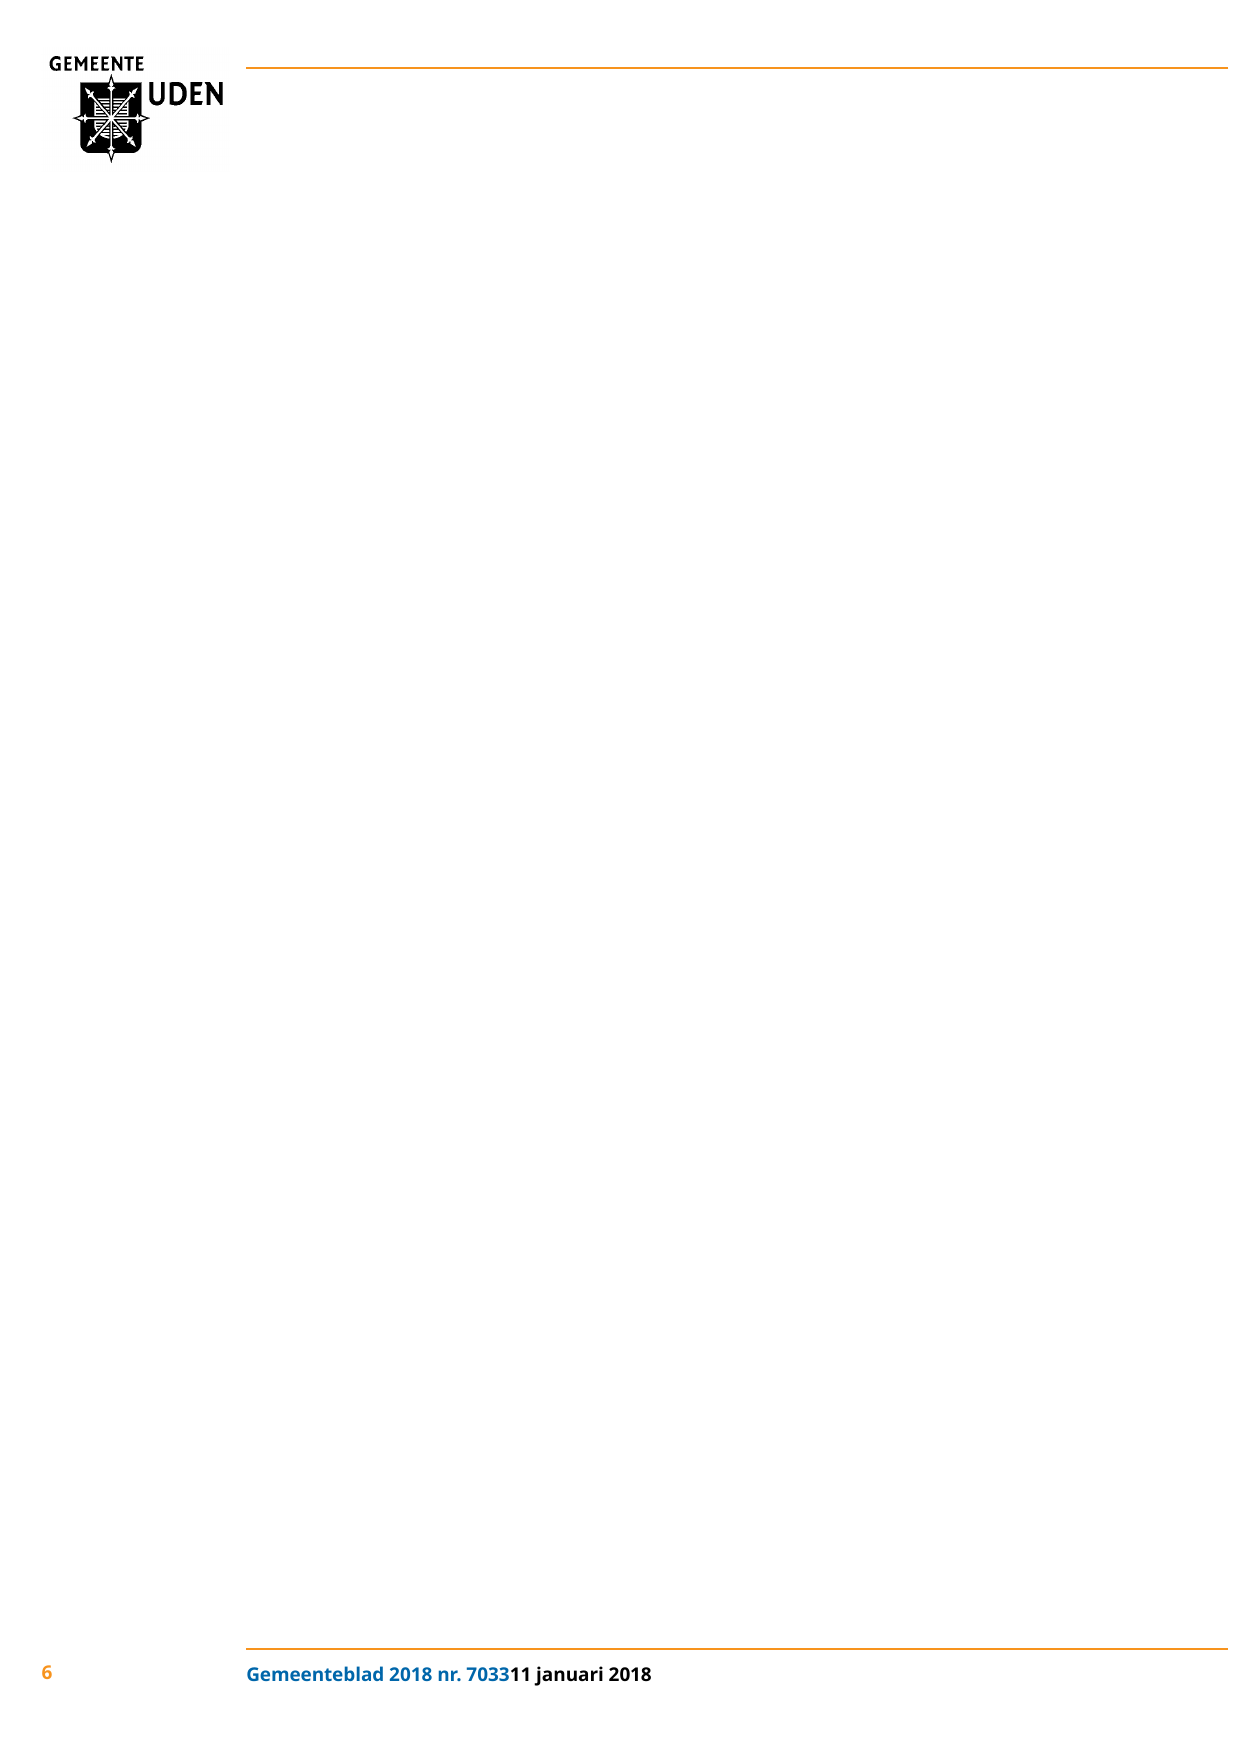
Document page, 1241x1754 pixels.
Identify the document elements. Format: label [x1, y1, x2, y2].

picture [41, 47, 231, 172]
